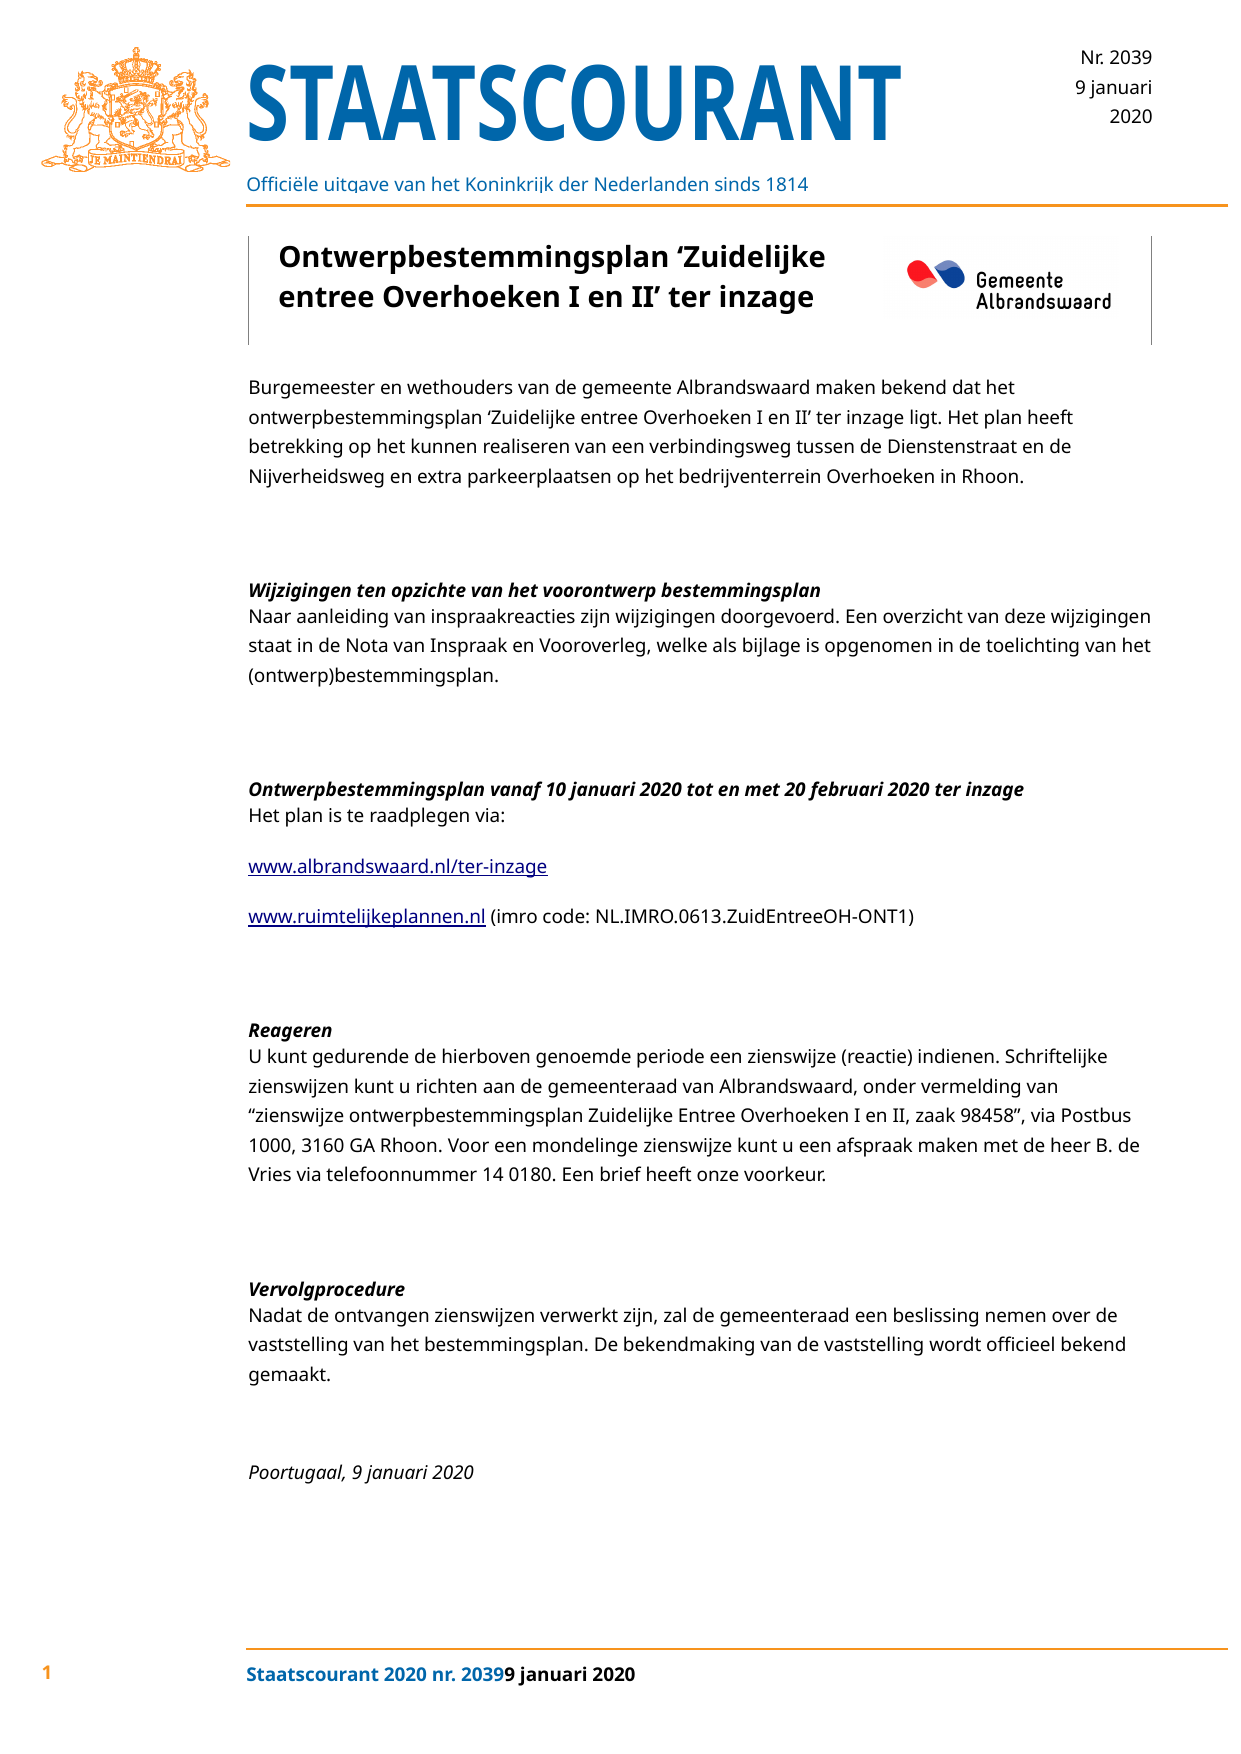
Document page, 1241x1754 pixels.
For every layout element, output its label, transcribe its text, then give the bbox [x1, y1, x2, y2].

text Nadat de ontvangen zienswijzen verwerkt zijn, zal de gemeenteraad een beslissing nemen over de vaststelling van het bestemmingsplan. De bekendmaking van de vaststelling wordt officieel bekend gemaakt. [248, 1302, 1152, 1387]
picture [882, 236, 1119, 319]
text Naar aanleiding van inspraakreacties zijn wijzigingen doorgevoerd. Een overzicht van deze wijzigingen staat in de Nota van Inspraak en Vooroverleg, welke als bijlage is opgenomen in de toelichting van het (ontwerp)bestemmingsplan. [248, 603, 1152, 688]
text Het plan is te raadplegen via: [248, 802, 1152, 828]
text www.albrandswaard.nl/ter-inzage [248, 853, 1152, 878]
text Poortugaal, 9 januari 2020 [248, 1459, 1152, 1485]
text Ontwerpbestemmingsplan vanaf 10 januari 2020 tot en met 20 februari 2020 ter inzage [248, 777, 1152, 802]
text Burgemeester en wethouders van de gemeente Albrandswaard maken bekend dat het ontwerpbestemmingsplan ‘Zuidelijke entree Overhoeken I en II’ ter inzage ligt. Het plan heeft betrekking op het kunnen realiseren van een verbindingsweg tussen de Dienstenstraat en de Nijverheidsweg en extra parkeerplaatsen op het bedrijventerrein Overhoeken in Rhoon. [248, 374, 1152, 489]
text Vervolgprocedure [248, 1276, 1152, 1302]
table_header [850, 236, 1151, 345]
text Wijzigingen ten opzichte van het voorontwerp bestemmingsplan [248, 577, 1152, 603]
text www.ruimtelijkeplannen.nl (imro code: NL.IMRO.0613.ZuidEntreeOH-ONT1) [248, 903, 1152, 929]
picture [41, 47, 231, 172]
text Reageren [248, 1018, 1152, 1043]
text U kunt gedurende de hierboven genoemde periode een zienswijze (reactie) indienen. Schriftelijke zienswijzen kunt u richten aan de gemeenteraad van Albrandswaard, onder vermelding van “zienswijze ontwerpbestemmingsplan Zuidelijke Entree Overhoeken I en II, zaak 98458”, via Postbus 1000, 3160 GA Rhoon. Voor een mondelinge zienswijze kunt u een afspraak maken met de heer B. de Vries via telefoonnummer 14 0180. Een brief heeft onze voorkeur. [248, 1043, 1152, 1187]
table_header Ontwerpbestemmingsplan ‘Zuidelijke entree Overhoeken I en II’ ter inzage [249, 236, 850, 345]
